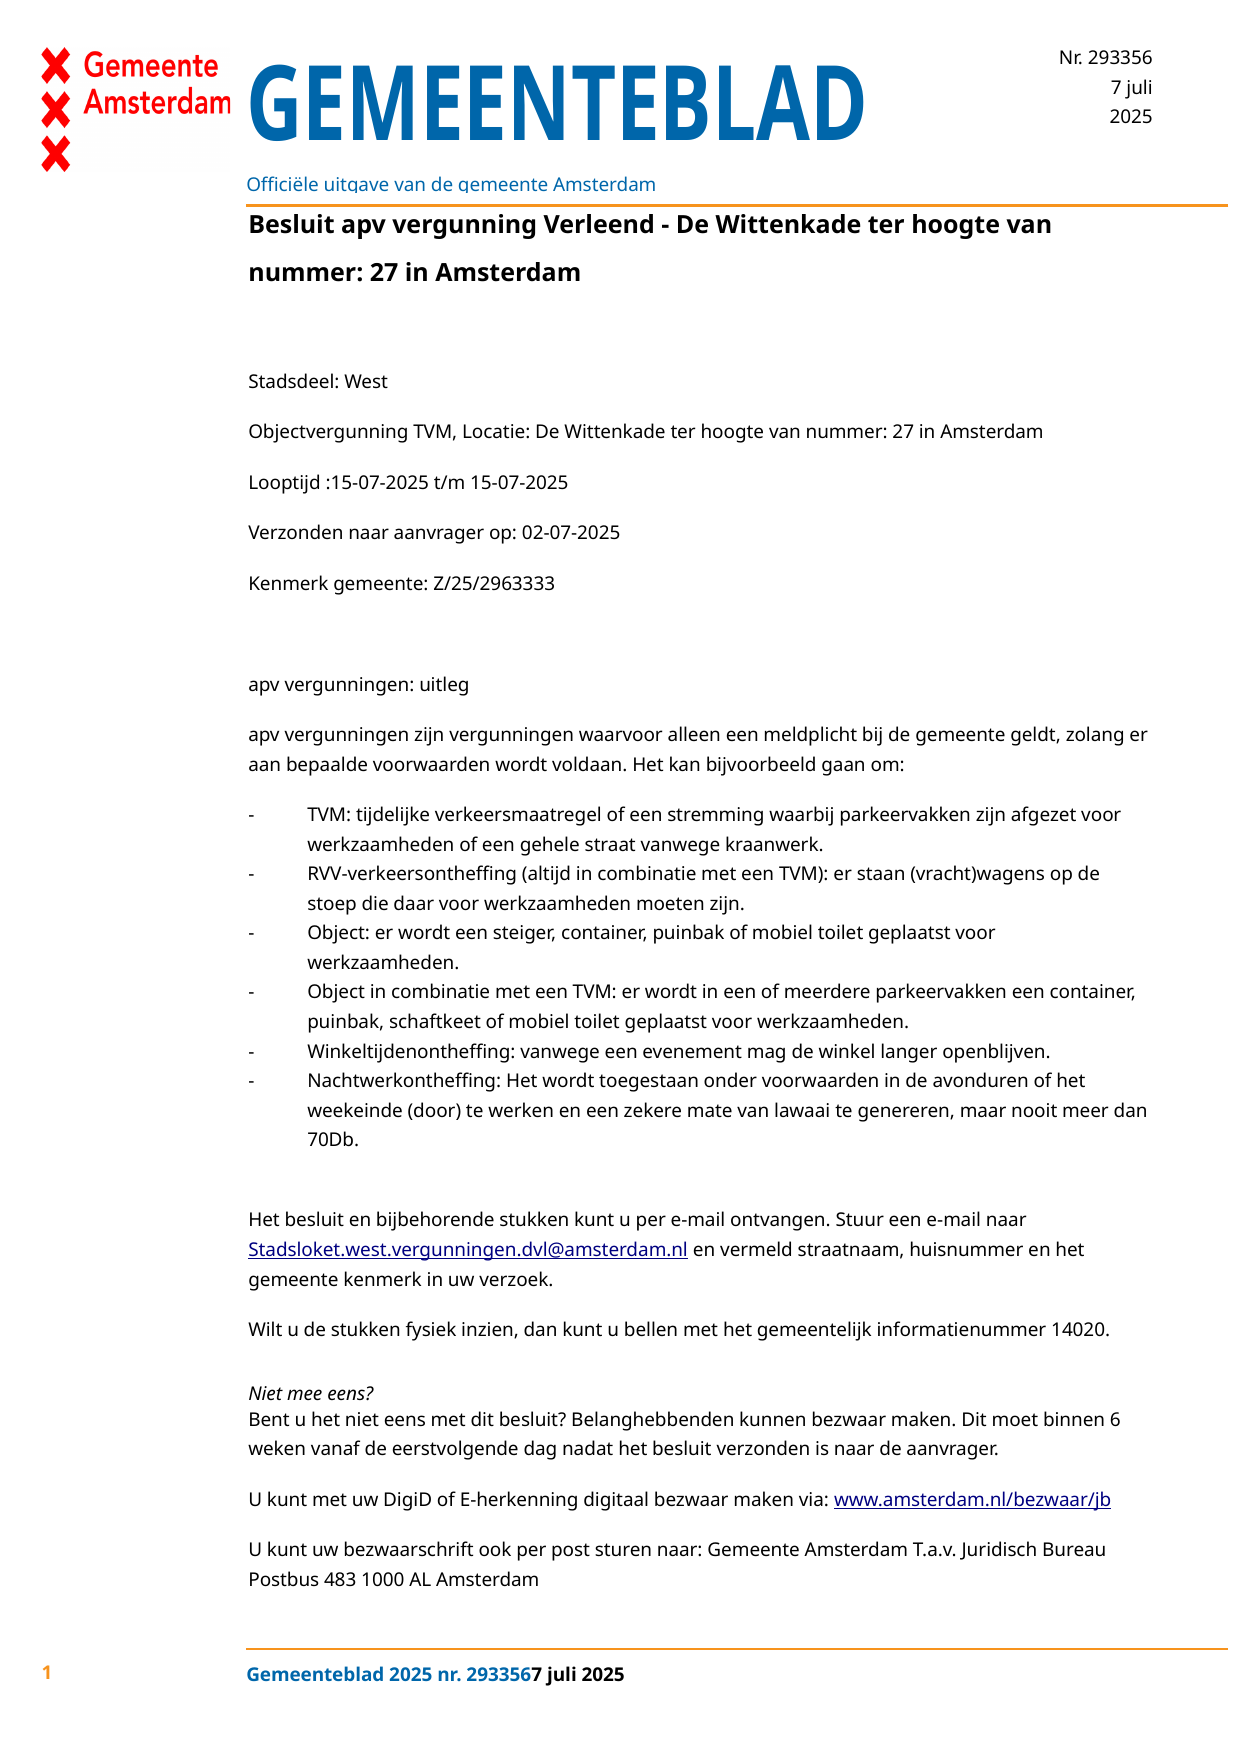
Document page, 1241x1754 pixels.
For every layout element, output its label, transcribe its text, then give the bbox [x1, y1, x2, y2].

text Besluit apv vergunning Verleend - De Wittenkade ter hoogte van nummer: 27 in Amsterdam [248, 207, 1152, 288]
list Object: er wordt een steiger, container, puinbak of mobiel toilet geplaatst voor werkzaamheden. [248, 919, 1152, 975]
text apv vergunningen zijn vergunningen waarvoor alleen een meldplicht bij de gemeente geldt, zolang er aan bepaalde voorwaarden wordt voldaan. Het kan bijvoorbeeld gaan om: [248, 721, 1152, 777]
list TVM: tijdelijke verkeersmaatregel of een stremming waarbij parkeervakken zijn afgezet voor werkzaamheden of een gehele straat vanwege kraanwerk. [248, 801, 1152, 857]
text Objectvergunning TVM, Locatie: De Wittenkade ter hoogte van nummer: 27 in Amsterdam [248, 419, 1152, 444]
text U kunt uw bezwaarschrift ook per post sturen naar: Gemeente Amsterdam T.a.v. Juridisch Bureau Postbus 483 1000 AL Amsterdam [248, 1536, 1152, 1592]
list Nachtwerkontheffing: Het wordt toegestaan onder voorwaarden in de avonduren of het weekeinde (door) te werken en een zekere mate van lawaai te genereren, maar nooit meer dan 70Db. [248, 1067, 1152, 1152]
picture [41, 47, 231, 172]
text apv vergunningen: uitleg [248, 671, 1152, 697]
text U kunt met uw DigiD of E-herkenning digitaal bezwaar maken via: www.amsterdam.nl/bezwaar/jb [248, 1486, 1152, 1512]
text Bent u het niet eens met dit besluit? Belanghebbenden kunnen bezwaar maken. Dit moet binnen 6 weken vanaf de eerstvolgende dag nadat het besluit verzonden is naar de aanvrager. [248, 1406, 1152, 1461]
list Object in combinatie met een TVM: er wordt in een of meerdere parkeervakken een container, puinbak, schaftkeet of mobiel toilet geplaatst voor werkzaamheden. [248, 979, 1152, 1034]
list Winkeltijdenontheffing: vanwege een evenement mag de winkel langer openblijven. [248, 1038, 1152, 1064]
text Looptijd :15-07-2025 t/m 15-07-2025 [248, 469, 1152, 495]
text Wilt u de stukken fysiek inzien, dan kunt u bellen met het gemeentelijk informatienummer 14020. [248, 1316, 1152, 1342]
text Kenmerk gemeente: Z/25/2963333 [248, 570, 1152, 596]
text Niet mee eens? [248, 1380, 1152, 1406]
text Verzonden naar aanvrager op: 02-07-2025 [248, 519, 1152, 545]
text Stadsdeel: West [248, 368, 1152, 394]
list RVV-verkeersontheffing (altijd in combinatie met een TVM): er staan (vracht)wagens op de stoep die daar voor werkzaamheden moeten zijn. [248, 860, 1152, 916]
text Het besluit en bijbehorende stukken kunt u per e-mail ontvangen. Stuur een e-mail naar Stadsloket.west.vergunningen.dvl@amsterdam.nl en vermeld straatnaam, huisnummer en het gemeente kenmerk in uw verzoek. [248, 1207, 1152, 1292]
